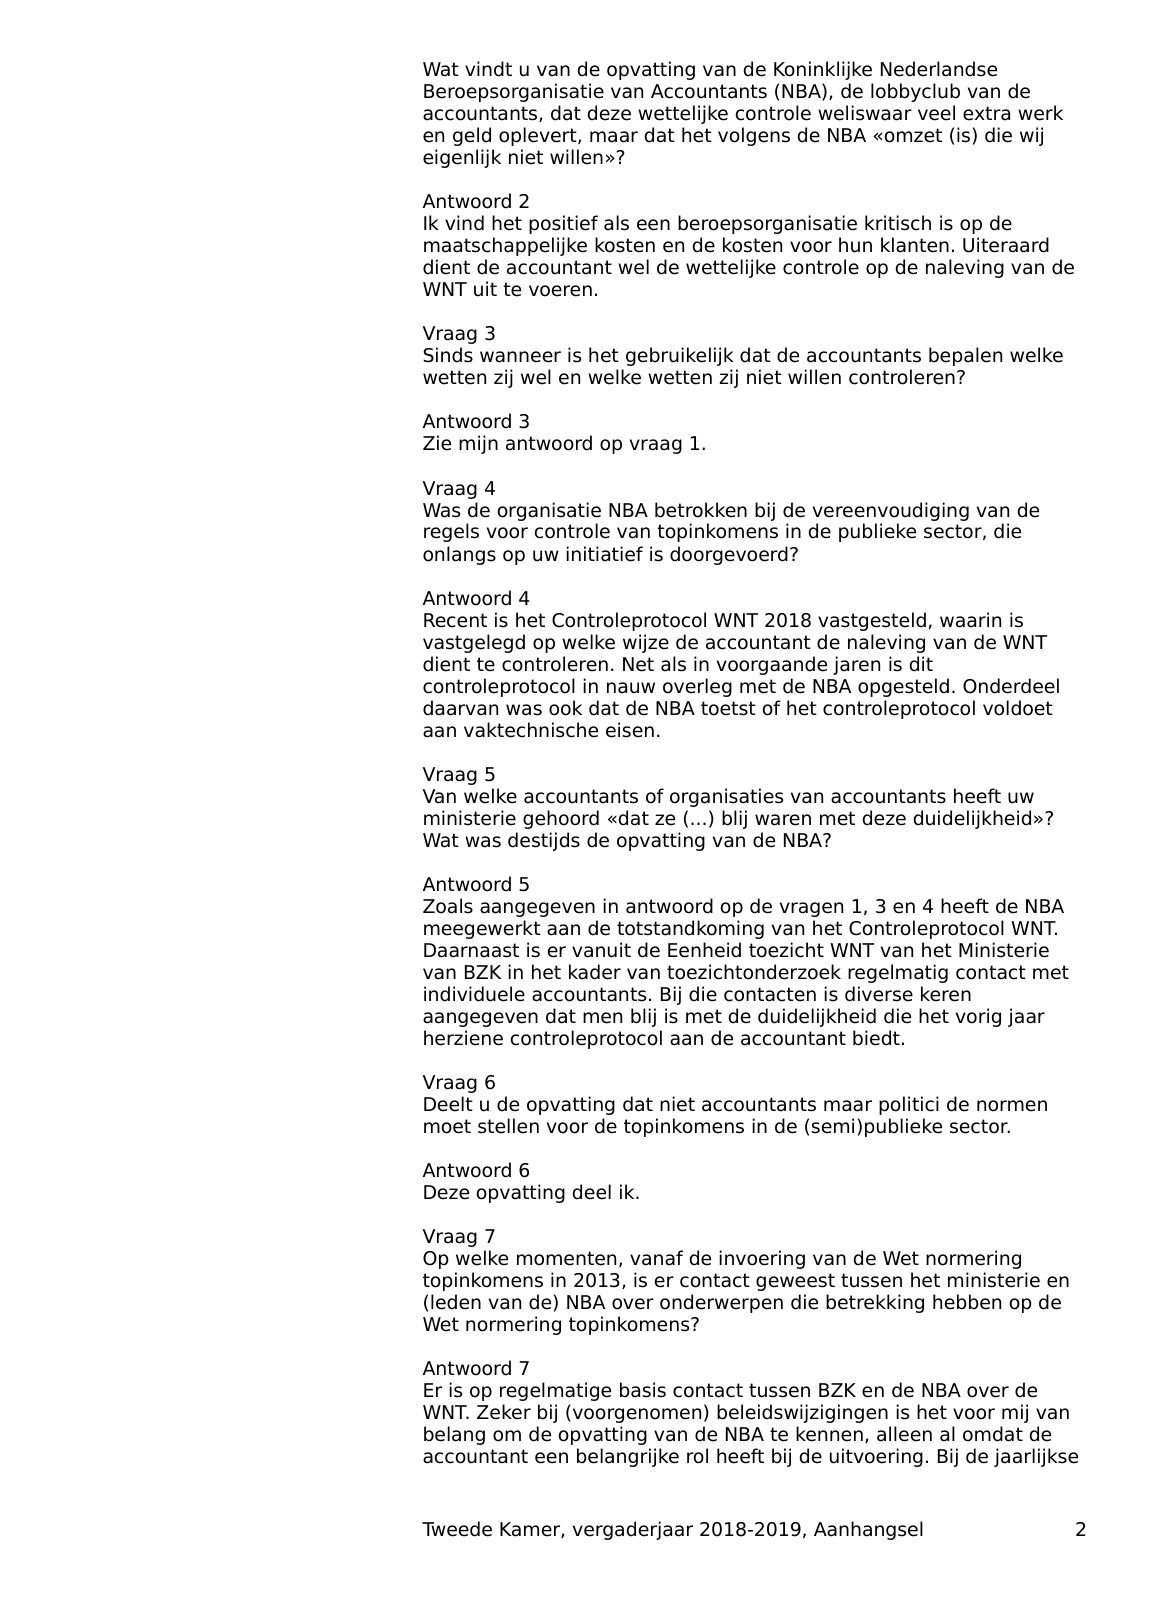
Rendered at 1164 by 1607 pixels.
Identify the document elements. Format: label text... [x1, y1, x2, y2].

text Was de organisatie NBA betrokken bij de vereenvoudiging van de regels voor controle van topinkomens in de publieke sector, die onlangs op uw initiatief is doorgevoerd? [422, 499, 1087, 565]
text Recent is het Controleprotocol WNT 2018 vastgesteld, waarin is vastgelegd op welke wijze de accountant de naleving van de WNT dient te controleren. Net als in voorgaande jaren is dit controleprotocol in nauw overleg met de NBA opgesteld. Onderdeel daarvan was ook dat de NBA toetst of het controleprotocol voldoet aan vaktechnische eisen. [422, 609, 1087, 741]
text Deelt u de opvatting dat niet accountants maar politici de normen moet stellen voor de topinkomens in de (semi)publieke sector. [422, 1094, 1087, 1138]
text Deze opvatting deel ik. [422, 1182, 1087, 1204]
text Vraag 4 [422, 477, 1087, 499]
text Vraag 3 [422, 323, 1087, 345]
text Antwoord 4 [422, 588, 1087, 609]
text Er is op regelmatige basis contact tussen BZK en de NBA over de WNT. Zeker bij (voorgenomen) beleidswijzigingen is het voor mij van belang om de opvatting van de NBA te kennen, alleen al omdat de accountant een belangrijke rol heeft bij de uitvoering. Bij de jaarlijkse [422, 1380, 1087, 1468]
text Antwoord 6 [422, 1160, 1087, 1182]
text Vraag 7 [422, 1226, 1087, 1248]
text Ik vind het positief als een beroepsorganisatie kritisch is op de maatschappelijke kosten en de kosten voor hun klanten. Uiteraard dient de accountant wel de wettelijke controle op de naleving van de WNT uit te voeren. [422, 213, 1087, 301]
text Zoals aangegeven in antwoord op de vragen 1, 3 en 4 heeft de NBA meegewerkt aan de totstandkoming van het Controleprotocol WNT. Daarnaast is er vanuit de Eenheid toezicht WNT van het Ministerie van BZK in het kader van toezichtonderzoek regelmatig contact met individuele accountants. Bij die contacten is diverse keren aangegeven dat men blij is met de duidelijkheid die het vorig jaar herziene controleprotocol aan de accountant biedt. [422, 896, 1087, 1049]
text Vraag 5 [422, 764, 1087, 786]
text Antwoord 7 [422, 1358, 1087, 1380]
text Antwoord 2 [422, 191, 1087, 213]
text Sinds wanneer is het gebruikelijk dat de accountants bepalen welke wetten zij wel en welke wetten zij niet willen controleren? [422, 345, 1087, 389]
text Zie mijn antwoord op vraag 1. [422, 433, 1087, 455]
text Op welke momenten, vanaf de invoering van de Wet normering topinkomens in 2013, is er contact geweest tussen het ministerie en (leden van de) NBA over onderwerpen die betrekking hebben op de Wet normering topinkomens? [422, 1248, 1087, 1336]
text Van welke accountants of organisaties van accountants heeft uw ministerie gehoord «dat ze (...) blij waren met deze duidelijkheid»? Wat was destijds de opvatting van de NBA? [422, 786, 1087, 852]
text Antwoord 5 [422, 874, 1087, 896]
text Wat vindt u van de opvatting van de Koninklijke Nederlandse Beroepsorganisatie van Accountants (NBA), de lobbyclub van de accountants, dat deze wettelijke controle weliswaar veel extra werk en geld oplevert, maar dat het volgens de NBA «omzet (is) die wij eigenlijk niet willen»? [422, 59, 1087, 169]
text Antwoord 3 [422, 411, 1087, 433]
text Vraag 6 [422, 1072, 1087, 1094]
